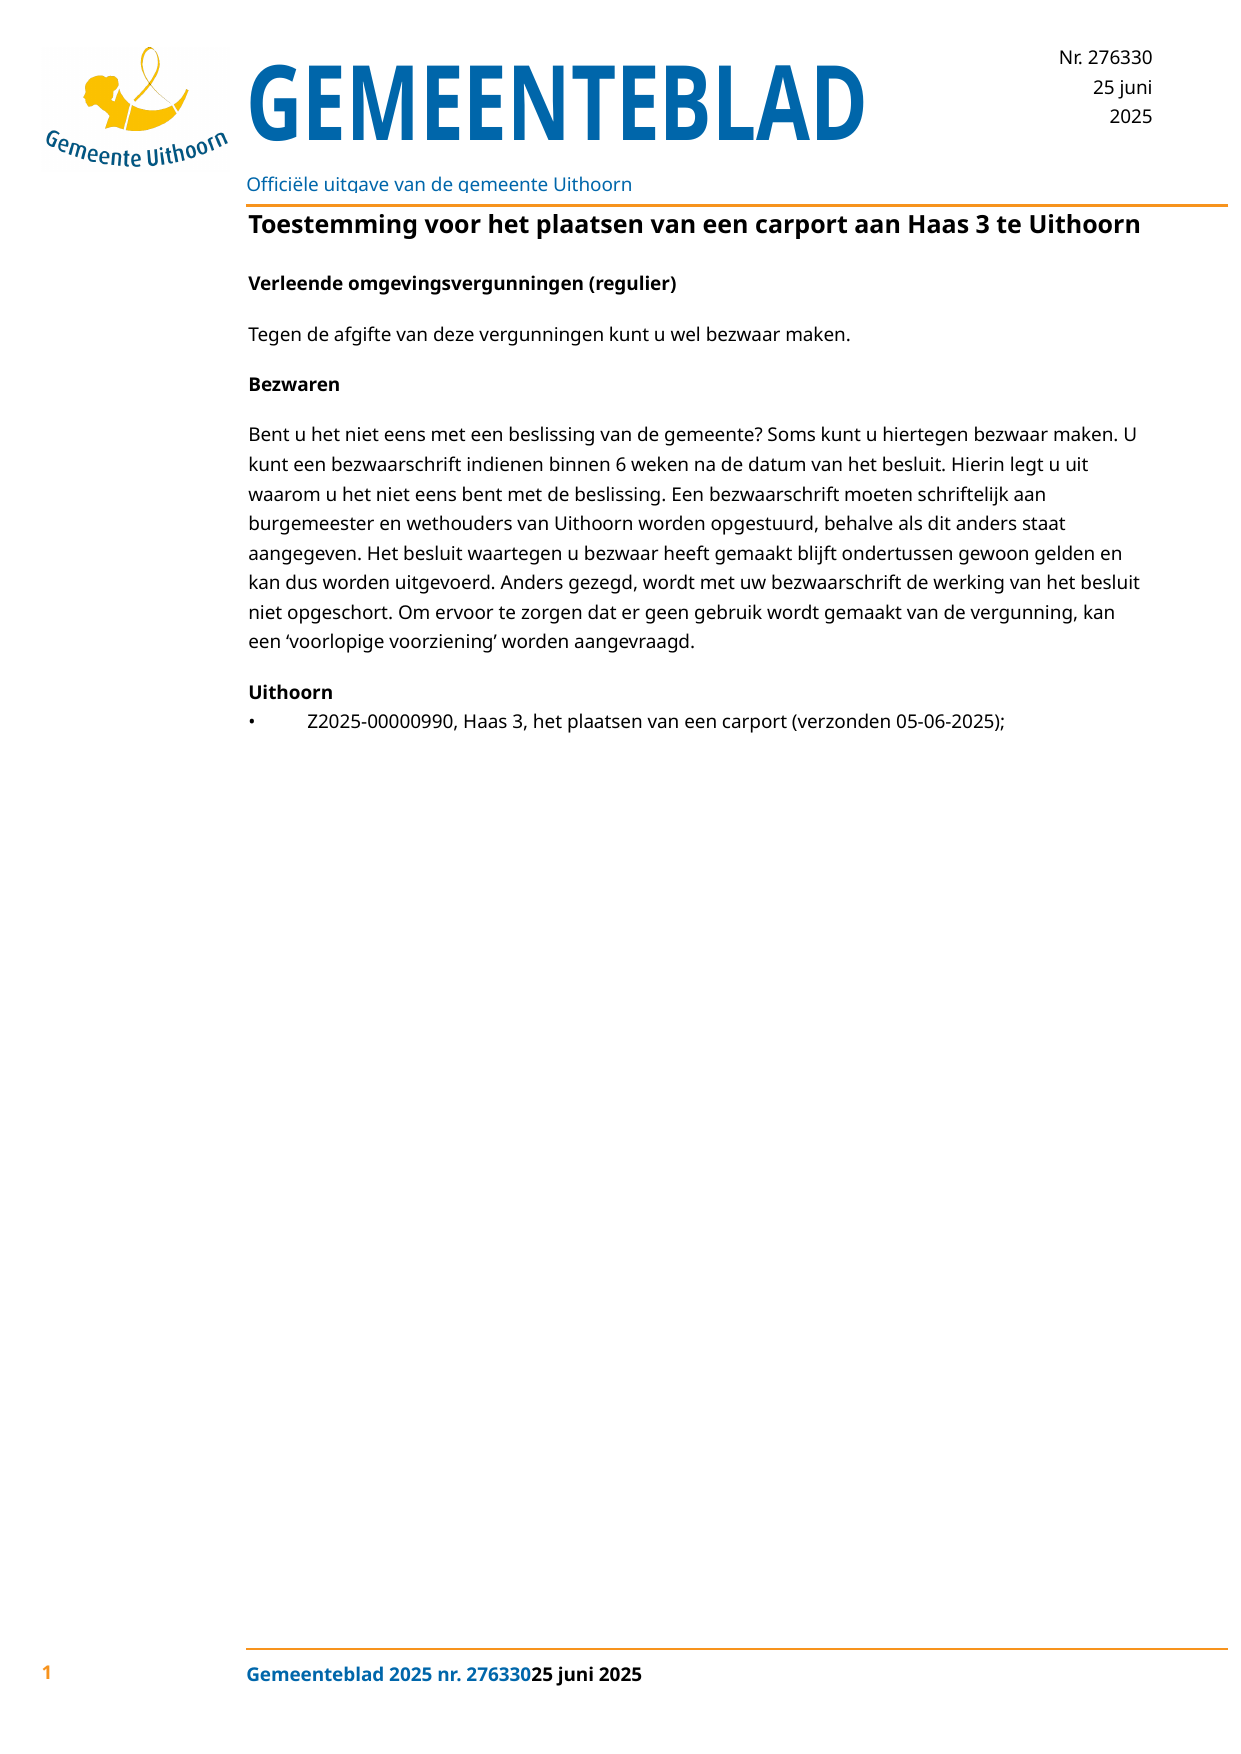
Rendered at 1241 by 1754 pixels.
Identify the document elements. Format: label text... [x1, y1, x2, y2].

text Bent u het niet eens met een beslissing van de gemeente? Soms kunt u hiertegen bezwaar maken. U kunt een bezwaarschrift indienen binnen 6 weken na de datum van het besluit. Hierin legt u uit waarom u het niet eens bent met de beslissing. Een bezwaarschrift moeten schriftelijk aan burgemeester en wethouders van Uithoorn worden opgestuurd, behalve als dit anders staat aangegeven. Het besluit waartegen u bezwaar heeft gemaakt blijft ondertussen gewoon gelden en kan dus worden uitgevoerd. Anders gezegd, wordt met uw bezwaarschrift de werking van het besluit niet opgeschort. Om ervoor te zorgen dat er geen gebruik wordt gemaakt van de vergunning, kan een ‘voorlopige voorziening’ worden aangevraagd. [248, 422, 1152, 654]
picture [41, 47, 231, 172]
text Tegen de afgifte van deze vergunningen kunt u wel bezwaar maken. [248, 321, 1152, 346]
list Z2025-00000990, Haas 3, het plaatsen van een carport (verzonden 05-06-2025); [248, 709, 1152, 734]
text Uithoorn [248, 679, 1152, 705]
text Verleende omgevingsvergunningen (regulier) [248, 270, 1152, 296]
text Toestemming voor het plaatsen van een carport aan Haas 3 te Uithoorn [248, 207, 1152, 241]
text Bezwaren [248, 371, 1152, 397]
